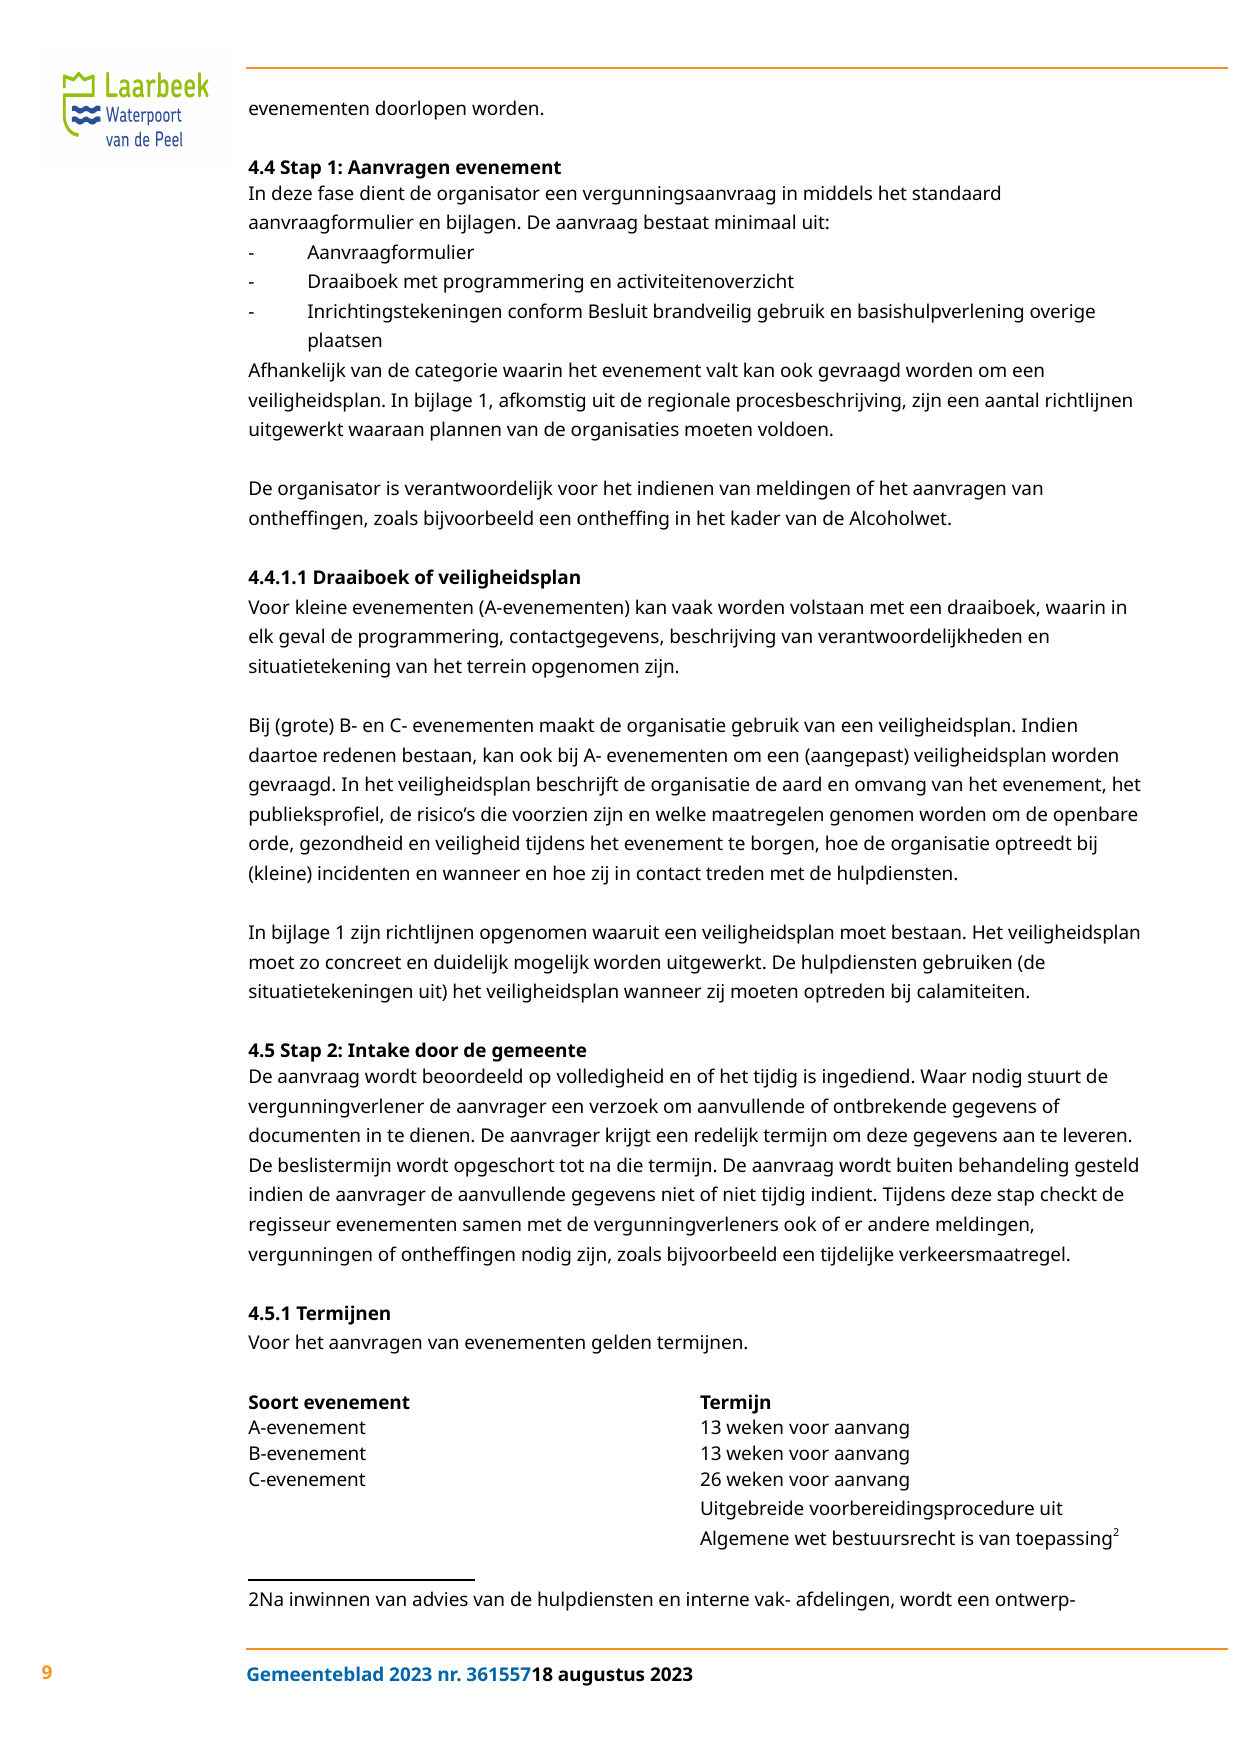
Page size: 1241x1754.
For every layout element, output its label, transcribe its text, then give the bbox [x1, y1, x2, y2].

table_cell A-evenement [248, 1415, 700, 1440]
text Afhankelijk van de categorie waarin het evenement valt kan ook gevraagd worden om een veiligheidsplan. In bijlage 1, afkomstig uit de regionale procesbeschrijving, zijn een aantal richtlijnen uitgewerkt waaraan plannen van de organisaties moeten voldoen. [248, 357, 1152, 442]
table_cell 13 weken voor aanvang [700, 1415, 1152, 1440]
table_cell C-evenement [248, 1466, 700, 1551]
text In bijlage 1 zijn richtlijnen opgenomen waaruit een veiligheidsplan moet bestaan. Het veiligheidsplan moet zo concreet en duidelijk mogelijk worden uitgewerkt. De hulpdiensten gebruiken (de situatietekeningen uit) het veiligheidsplan wanneer zij moeten optreden bij calamiteiten. [248, 919, 1152, 1004]
list Aanvraagformulier [248, 239, 1152, 264]
text Bij (grote) B- en C- evenementen maakt de organisatie gebruik van een veiligheidsplan. Indien daartoe redenen bestaan, kan ook bij A- evenementen om een (aangepast) veiligheidsplan worden gevraagd. In het veiligheidsplan beschrijft de organisatie de aard en omvang van het evenement, het publieksprofiel, de risico’s die voorzien zijn en welke maatregelen genomen worden om de openbare orde, gezondheid en veiligheid tijdens het evenement te borgen, hoe de organisatie optreedt bij (kleine) incidenten en wanneer en hoe zij in contact treden met de hulpdiensten. [248, 712, 1152, 886]
table_cell B-evenement [248, 1440, 700, 1466]
text De organisator is verantwoordelijk voor het indienen van meldingen of het aanvragen van ontheffingen, zoals bijvoorbeeld een ontheffing in het kader van de Alcoholwet. [248, 476, 1152, 531]
text 4.5.1 Termijnen [248, 1300, 1152, 1326]
list Inrichtingstekeningen conform Besluit brandveilig gebruik en basishulpverlening overige plaatsen [248, 298, 1152, 353]
table_header Soort evenement [248, 1389, 700, 1414]
text De aanvraag wordt beoordeeld op volledigheid en of het tijdig is ingediend. Waar nodig stuurt de vergunningverlener de aanvrager een verzoek om aanvullende of ontbrekende gegevens of documenten in te dienen. De aanvrager krijgt een redelijk termijn om deze gegevens aan te leveren. De beslistermijn wordt opgeschort tot na die termijn. De aanvraag wordt buiten behandeling gesteld indien de aanvrager de aanvullende gegevens niet of niet tijdig indient. Tijdens deze stap checkt de regisseur evenementen samen met de vergunningverleners ook of er andere meldingen, vergunningen of ontheffingen nodig zijn, zoals bijvoorbeeld een tijdelijke verkeersmaatregel. [248, 1063, 1152, 1267]
text evenementen doorlopen worden. [248, 95, 1152, 121]
text Voor het aanvragen van evenementen gelden termijnen. [248, 1329, 1152, 1355]
text In deze fase dient de organisator een vergunningsaanvraag in middels het standaard aanvraagformulier en bijlagen. De aanvraag bestaat minimaal uit: [248, 180, 1152, 235]
table_cell 26 weken voor aanvang Uitgebreide voorbereidingsprocedure uit Algemene wet bestuursrecht is van toepassing [700, 1466, 1152, 1551]
table_header Termijn [700, 1389, 1152, 1414]
text Voor kleine evenementen (A-evenementen) kan vaak worden volstaan met een draaiboek, waarin in elk geval de programmering, contactgegevens, beschrijving van verantwoordelijkheden en situatietekening van het terrein opgenomen zijn. [248, 594, 1152, 679]
table_cell 13 weken voor aanvang [700, 1440, 1152, 1466]
text 4.4 Stap 1: Aanvragen evenement [248, 154, 1152, 180]
picture [41, 47, 231, 172]
text 4.5 Stap 2: Intake door de gemeente [248, 1038, 1152, 1063]
text 4.4.1.1 Draaiboek of veiligheidsplan [248, 564, 1152, 590]
list Draaiboek met programmering en activiteitenoverzicht [248, 268, 1152, 294]
